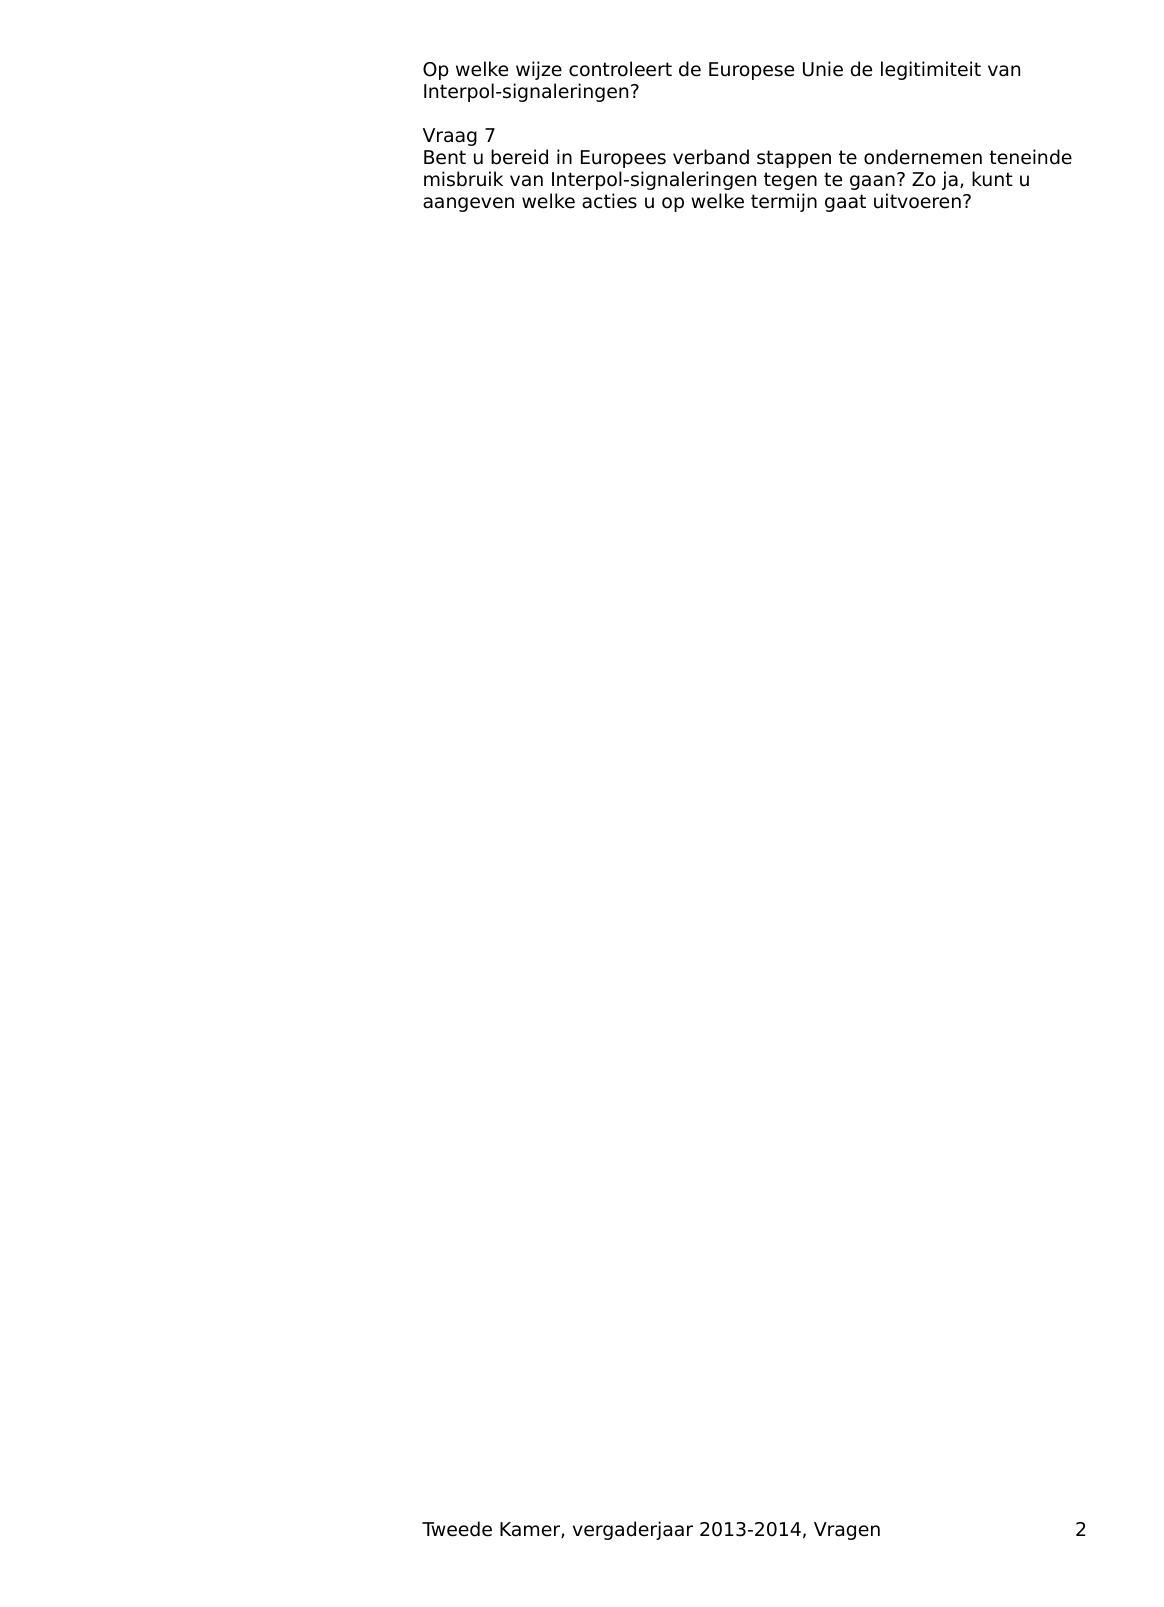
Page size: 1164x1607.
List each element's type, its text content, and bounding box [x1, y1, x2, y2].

text Bent u bereid in Europees verband stappen te ondernemen teneinde misbruik van Interpol-signaleringen tegen te gaan? Zo ja, kunt u aangeven welke acties u op welke termijn gaat uitvoeren? [422, 147, 1087, 213]
text Vraag 7 [422, 125, 1087, 147]
text Op welke wijze controleert de Europese Unie de legitimiteit van Interpol-signaleringen? [422, 59, 1087, 103]
